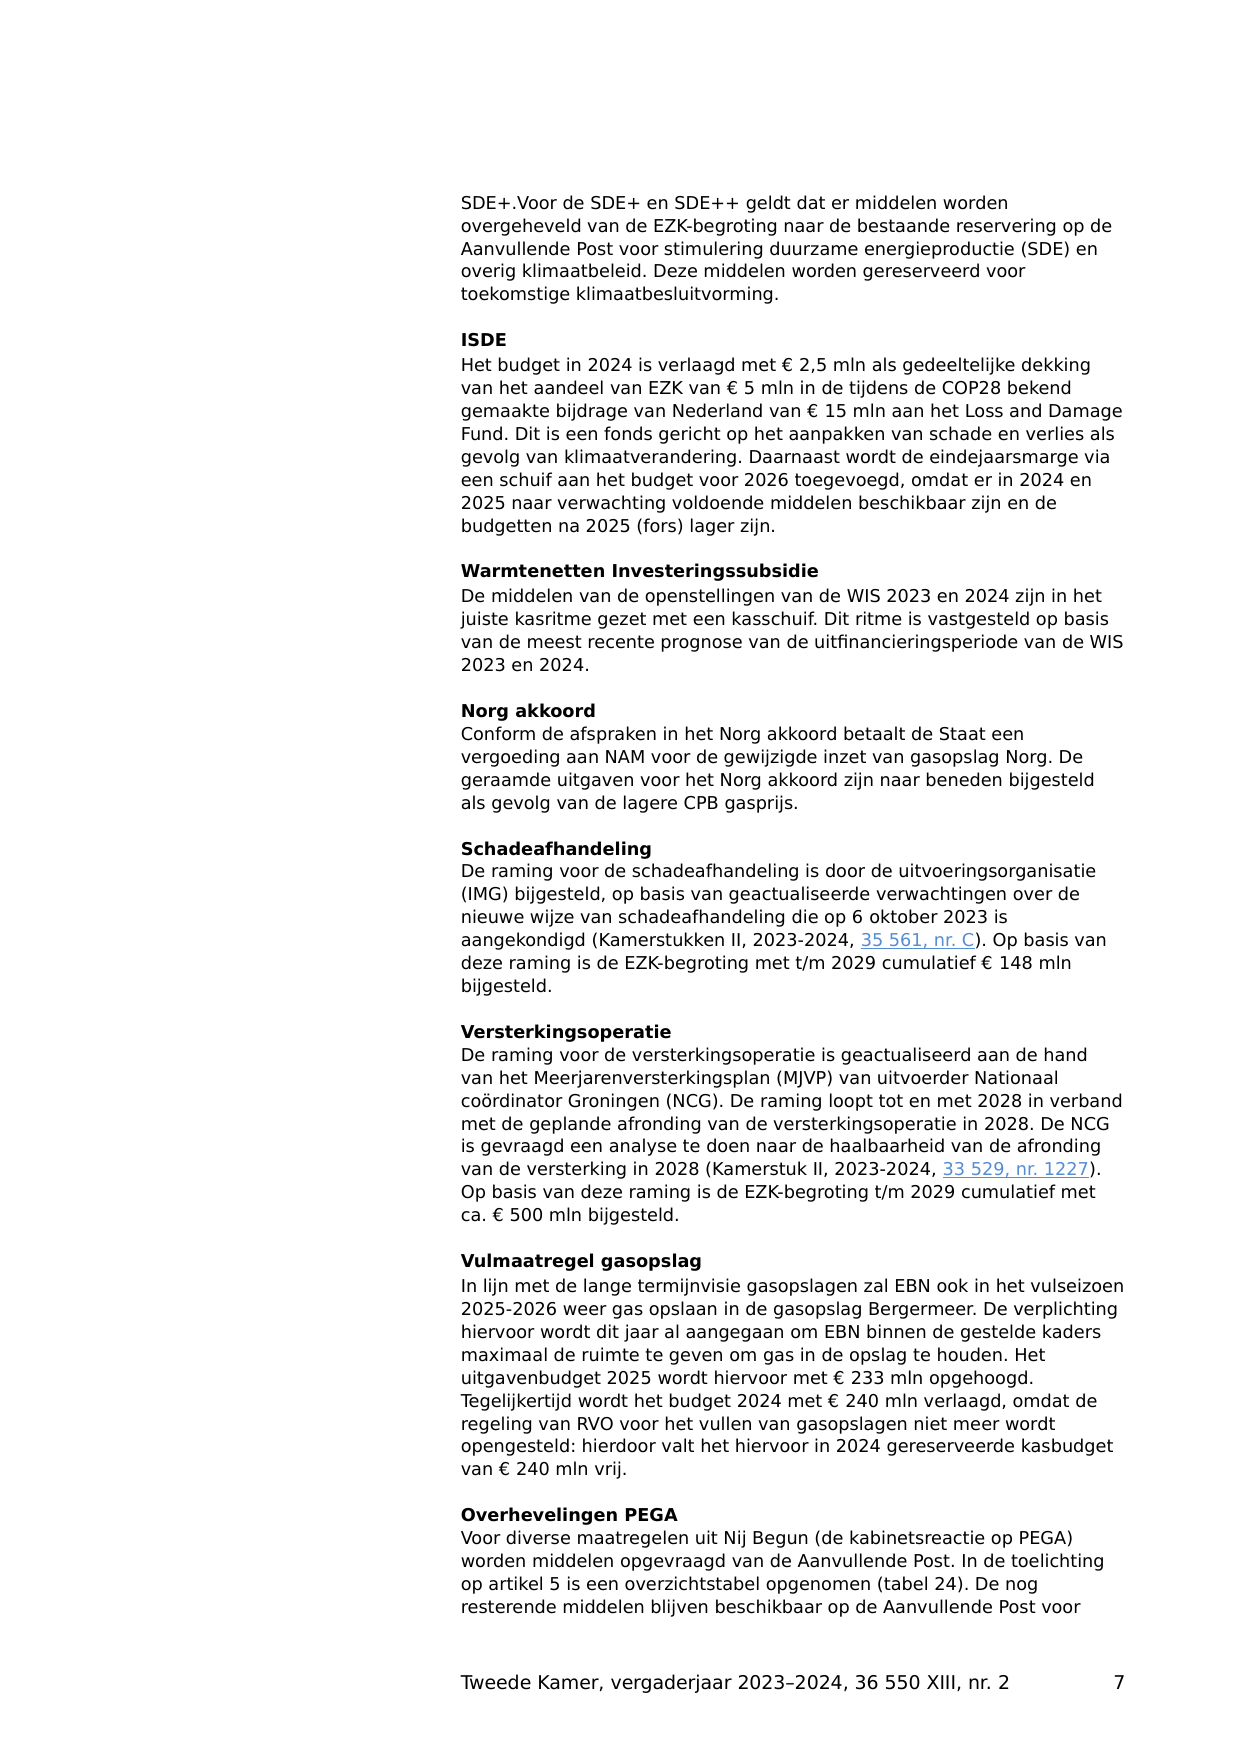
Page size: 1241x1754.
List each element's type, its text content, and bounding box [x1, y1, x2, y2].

text SDE+.Voor de SDE+ en SDE++ geldt dat er middelen worden overgeheveld van de EZK-begroting naar de bestaande reservering op de Aanvullende Post voor stimulering duurzame energieproductie (SDE) en overig klimaatbeleid. Deze middelen worden gereserveerd voor toekomstige klimaatbesluitvorming. [461, 191, 1125, 305]
text De middelen van de openstellingen van de WIS 2023 en 2024 zijn in het juiste kasritme gezet met een kasschuif. Dit ritme is vastgesteld op basis van de meest recente prognose van de uitfinancieringsperiode van de WIS 2023 en 2024. [461, 584, 1125, 676]
text In lĳn met de lange termĳnvisie gasopslagen zal EBN ook in het vulseizoen 2025-2026 weer gas opslaan in de gasopslag Bergermeer. De verplichting hiervoor wordt dit jaar al aangegaan om EBN binnen de gestelde kaders maximaal de ruimte te geven om gas in de opslag te houden. Het uitgavenbudget 2025 wordt hiervoor met € 233 mln opgehoogd. Tegelĳkertĳd wordt het budget 2024 met € 240 mln verlaagd, omdat de regeling van RVO voor het vullen van gasopslagen niet meer wordt opengesteld: hierdoor valt het hiervoor in 2024 gereserveerde kasbudget van € 240 mln vrĳ. [461, 1274, 1125, 1480]
text Norg akkoord Conform de afspraken in het Norg akkoord betaalt de Staat een vergoeding aan NAM voor de gewijzigde inzet van gasopslag Norg. De geraamde uitgaven voor het Norg akkoord zijn naar beneden bijgesteld als gevolg van de lagere CPB gasprijs. [461, 699, 1125, 814]
text Het budget in 2024 is verlaagd met € 2,5 mln als gedeeltelĳke dekking van het aandeel van EZK van € 5 mln in de tĳdens de COP28 bekend gemaakte bĳdrage van Nederland van € 15 mln aan het Loss and Damage Fund. Dit is een fonds gericht op het aanpakken van schade en verlies als gevolg van klimaatverandering. Daarnaast wordt de eindejaarsmarge via een schuif aan het budget voor 2026 toegevoegd, omdat er in 2024 en 2025 naar verwachting voldoende middelen beschikbaar zĳn en de budgetten na 2025 (fors) lager zĳn. [461, 353, 1125, 537]
text Overhevelingen PEGA Voor diverse maatregelen uit Nij Begun (de kabinetsreactie op PEGA) worden middelen opgevraagd van de Aanvullende Post. In de toelichting op artikel 5 is een overzichtstabel opgenomen (tabel 24). De nog resterende middelen blĳven beschikbaar op de Aanvullende Post voor [461, 1503, 1125, 1618]
text ISDE [461, 328, 1125, 351]
text Vulmaatregel gasopslag [461, 1249, 1125, 1272]
text Versterkingsoperatie De raming voor de versterkingsoperatie is geactualiseerd aan de hand van het Meerjarenversterkingsplan (MJVP) van uitvoerder Nationaal coördinator Groningen (NCG). De raming loopt tot en met 2028 in verband met de geplande afronding van de versterkingsoperatie in 2028. De NCG is gevraagd een analyse te doen naar de haalbaarheid van de afronding van de versterking in 2028 (Kamerstuk II, 2023-2024, 33 529, nr. 1227). Op basis van deze raming is de EZK-begroting t/m 2029 cumulatief met ca. € 500 mln bijgesteld. [461, 1020, 1125, 1226]
text Schadeafhandeling De raming voor de schadeafhandeling is door de uitvoeringsorganisatie (IMG) bĳgesteld, op basis van geactualiseerde verwachtingen over de nieuwe wĳze van schadeafhandeling die op 6 oktober 2023 is aangekondigd (Kamerstukken II, 2023-2024, 35 561, nr. C). Op basis van deze raming is de EZK-begroting met t/m 2029 cumulatief € 148 mln bijgesteld. [461, 837, 1125, 997]
text Warmtenetten Investeringssubsidie [461, 559, 1125, 582]
